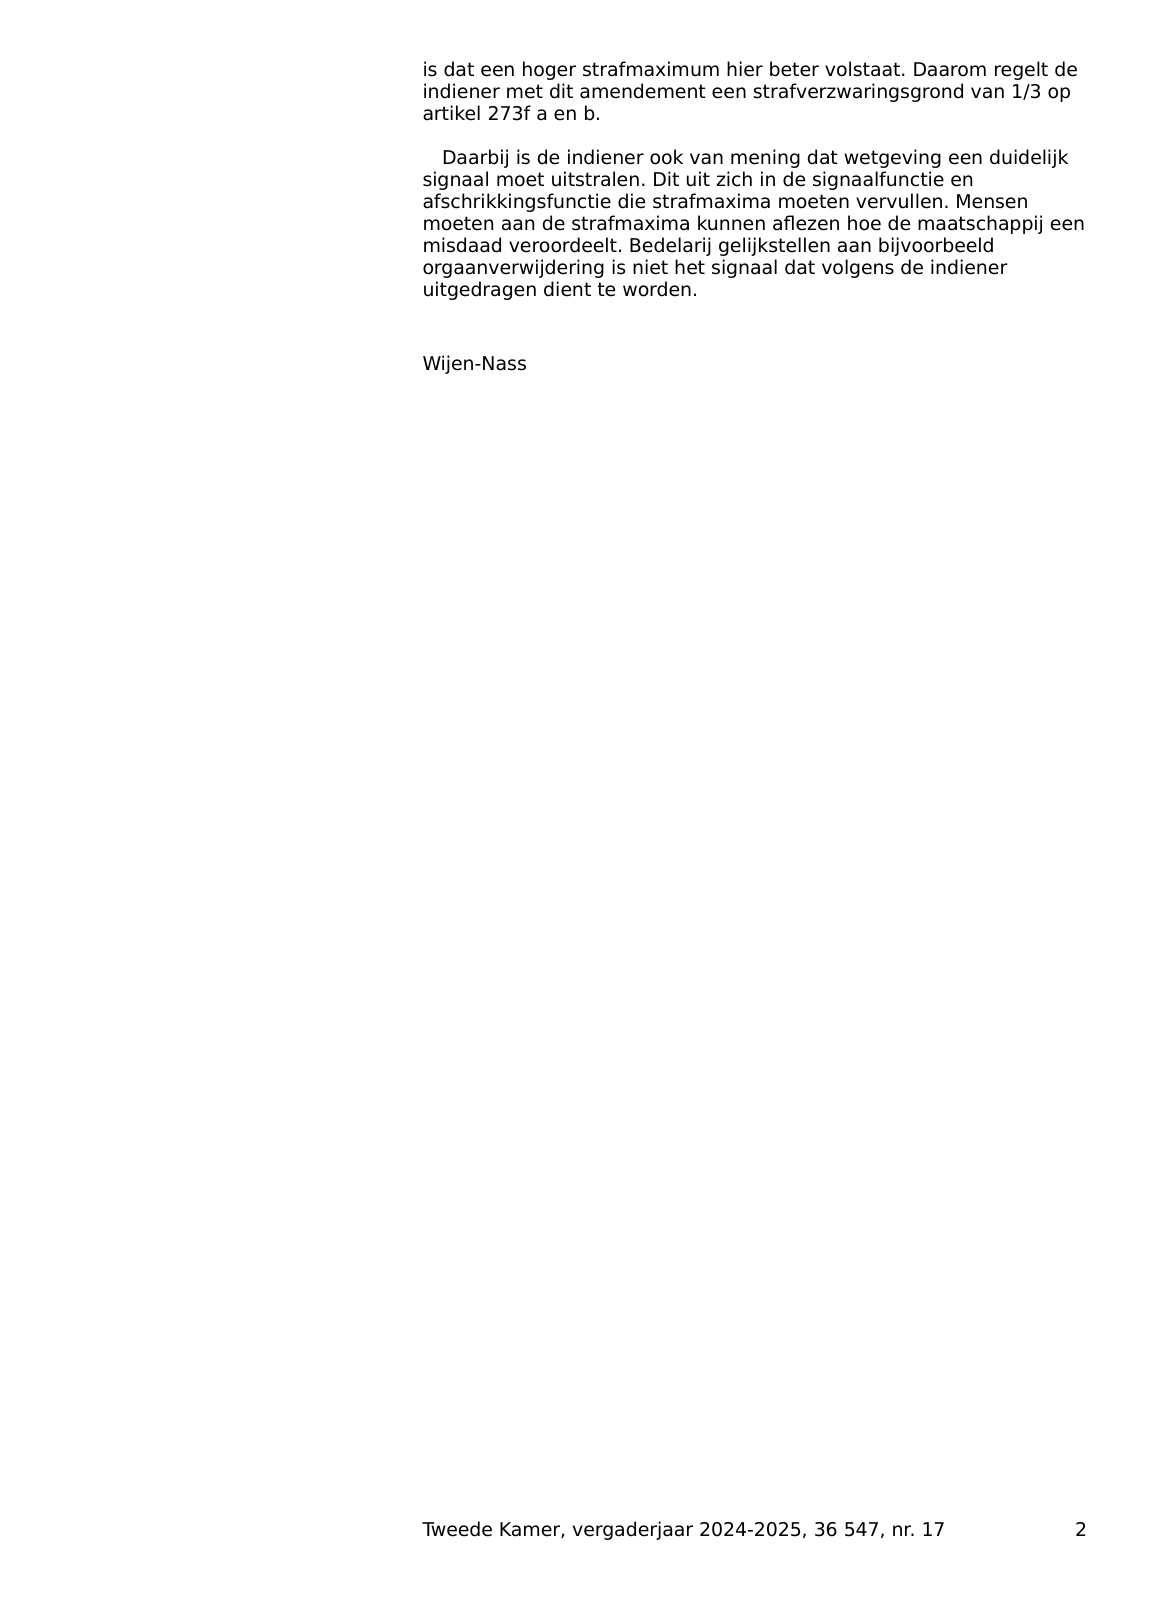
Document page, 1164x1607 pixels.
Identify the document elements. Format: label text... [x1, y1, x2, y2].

text Daarbij is de indiener ook van mening dat wetgeving een duidelijk signaal moet uitstralen. Dit uit zich in de signaalfunctie en afschrikkingsfunctie die strafmaxima moeten vervullen. Mensen moeten aan de strafmaxima kunnen aflezen hoe de maatschappij een misdaad veroordeelt. Bedelarij gelijkstellen aan bijvoorbeeld orgaanverwijdering is niet het signaal dat volgens de indiener uitgedragen dient te worden. [422, 147, 1087, 301]
text Wijen-Nass [422, 331, 1087, 375]
text is dat een hoger strafmaximum hier beter volstaat. Daarom regelt de indiener met dit amendement een strafverzwaringsgrond van 1/3 op artikel 273f a en b. [422, 59, 1087, 125]
